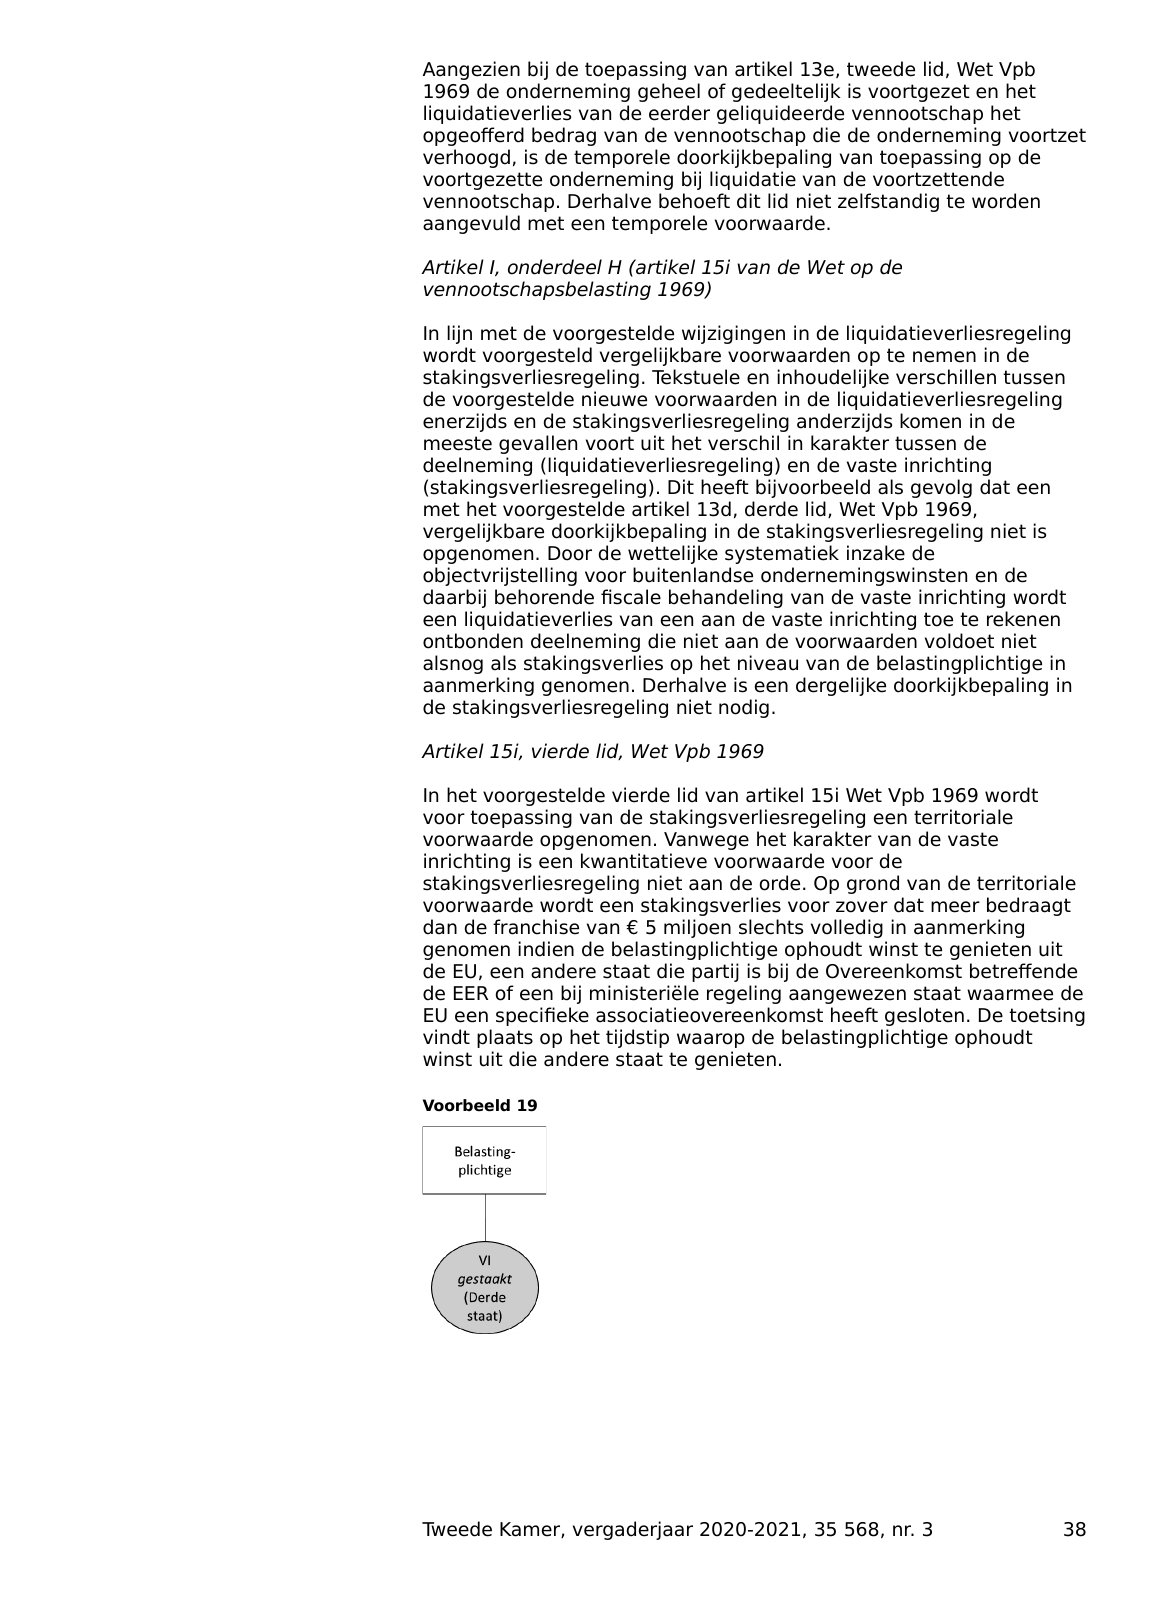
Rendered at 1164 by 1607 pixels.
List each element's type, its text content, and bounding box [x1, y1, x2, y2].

text In lijn met de voorgestelde wijzigingen in de liquidatieverliesregeling wordt voorgesteld vergelijkbare voorwaarden op te nemen in de stakingsverliesregeling. Tekstuele en inhoudelijke verschillen tussen de voorgestelde nieuwe voorwaarden in de liquidatieverliesregeling enerzijds en de stakingsverliesregeling anderzijds komen in de meeste gevallen voort uit het verschil in karakter tussen de deelneming (liquidatieverliesregeling) en de vaste inrichting (stakingsverliesregeling). Dit heeft bijvoorbeeld als gevolg dat een met het voorgestelde artikel 13d, derde lid, Wet Vpb 1969, vergelijkbare doorkijkbepaling in de stakingsverliesregeling niet is opgenomen. Door de wettelijke systematiek inzake de objectvrijstelling voor buitenlandse ondernemingswinsten en de daarbij behorende fiscale behandeling van de vaste inrichting wordt een liquidatieverlies van een aan de vaste inrichting toe te rekenen ontbonden deelneming die niet aan de voorwaarden voldoet niet alsnog als stakingsverlies op het niveau van de belastingplichtige in aanmerking genomen. Derhalve is een dergelijke doorkijkbepaling in de stakingsverliesregeling niet nodig. [422, 323, 1087, 719]
text Voorbeeld 19 [422, 1097, 546, 1115]
text Aangezien bij de toepassing van artikel 13e, tweede lid, Wet Vpb 1969 de onderneming geheel of gedeeltelijk is voortgezet en het liquidatieverlies van de eerder geliquideerde vennootschap het opgeofferd bedrag van de vennootschap die de onderneming voortzet verhoogd, is de temporele doorkijkbepaling van toepassing op de voortgezette onderneming bij liquidatie van de voortzettende vennootschap. Derhalve behoeft dit lid niet zelfstandig te worden aangevuld met een temporele voorwaarde. [422, 59, 1087, 235]
text In het voorgestelde vierde lid van artikel 15i Wet Vpb 1969 wordt voor toepassing van de stakingsverliesregeling een territoriale voorwaarde opgenomen. Vanwege het karakter van de vaste inrichting is een kwantitatieve voorwaarde voor de stakingsverliesregeling niet aan de orde. Op grond van de territoriale voorwaarde wordt een stakingsverlies voor zover dat meer bedraagt dan de franchise van € 5 miljoen slechts volledig in aanmerking genomen indien de belastingplichtige ophoudt winst te genieten uit de EU, een andere staat die partij is bij de Overeenkomst betreffende de EER of een bij ministeriële regeling aangewezen staat waarmee de EU een specifieke associatieovereenkomst heeft gesloten. De toetsing vindt plaats op het tijdstip waarop de belastingplichtige ophoudt winst uit die andere staat te genieten. [422, 785, 1087, 1071]
subtitle Artikel I, onderdeel H (artikel 15i van de Wet op de vennootschapsbelasting 1969) [422, 257, 1087, 301]
subtitle Artikel 15i, vierde lid, Wet Vpb 1969 [422, 741, 1087, 763]
picture [422, 1126, 547, 1334]
